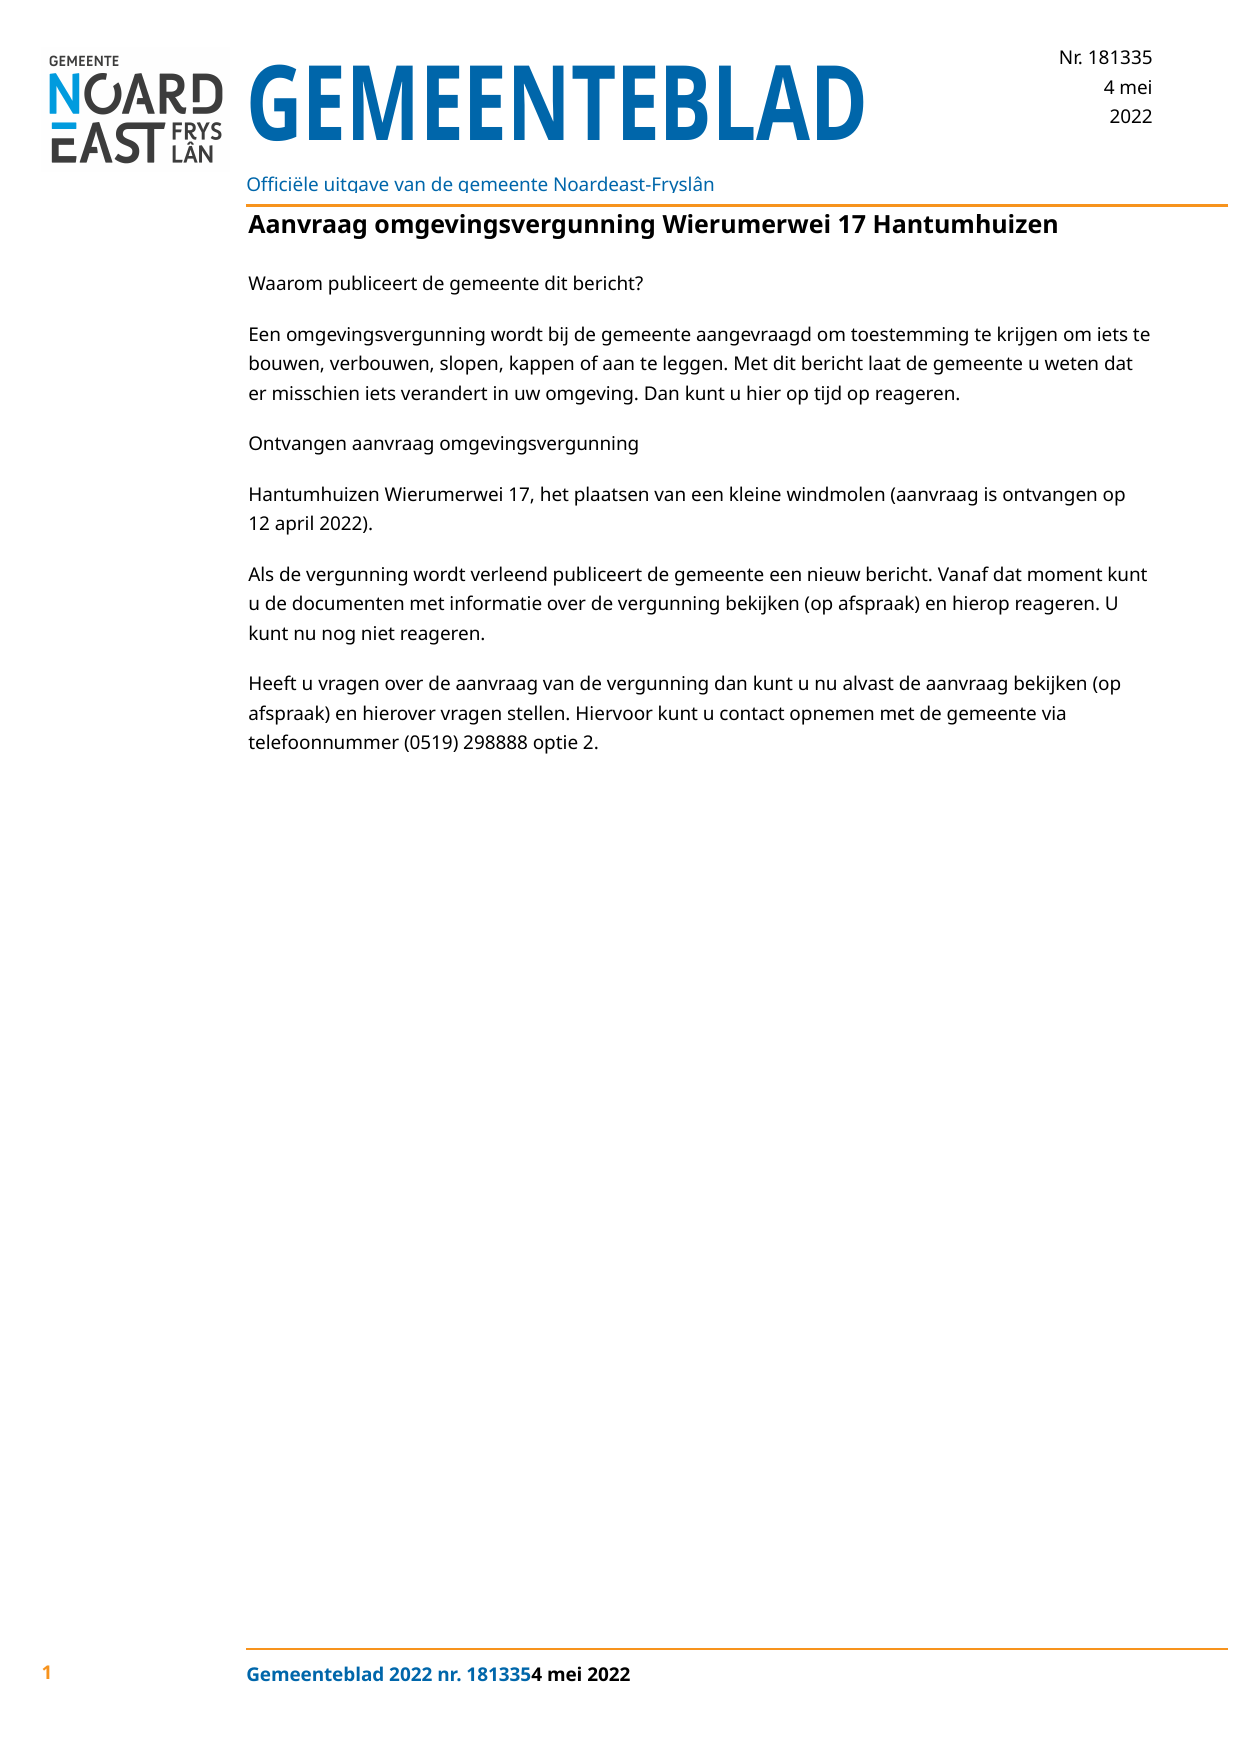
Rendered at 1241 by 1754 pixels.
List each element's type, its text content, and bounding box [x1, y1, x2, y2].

text Een omgevingsvergunning wordt bij de gemeente aangevraagd om toestemming te krijgen om iets te bouwen, verbouwen, slopen, kappen of aan te leggen. Met dit bericht laat de gemeente u weten dat er misschien iets verandert in uw omgeving. Dan kunt u hier op tijd op reageren. [248, 321, 1152, 406]
text Hantumhuizen Wierumerwei 17, het plaatsen van een kleine windmolen (aanvraag is ontvangen op 12 april 2022). [248, 481, 1152, 536]
text Waarom publiceert de gemeente dit bericht? [248, 270, 1152, 296]
text Ontvangen aanvraag omgevingsvergunning [248, 430, 1152, 456]
text Als de vergunning wordt verleend publiceert de gemeente een nieuw bericht. Vanaf dat moment kunt u de documenten met informatie over de vergunning bekijken (op afspraak) en hierop reageren. U kunt nu nog niet reageren. [248, 561, 1152, 646]
picture [41, 47, 231, 172]
text Heeft u vragen over de aanvraag van de vergunning dan kunt u nu alvast de aanvraag bekijken (op afspraak) en hierover vragen stellen. Hiervoor kunt u contact opnemen met de gemeente via telefoonnummer (0519) 298888 optie 2. [248, 670, 1152, 755]
text Aanvraag omgevingsvergunning Wierumerwei 17 Hantumhuizen [248, 207, 1152, 241]
